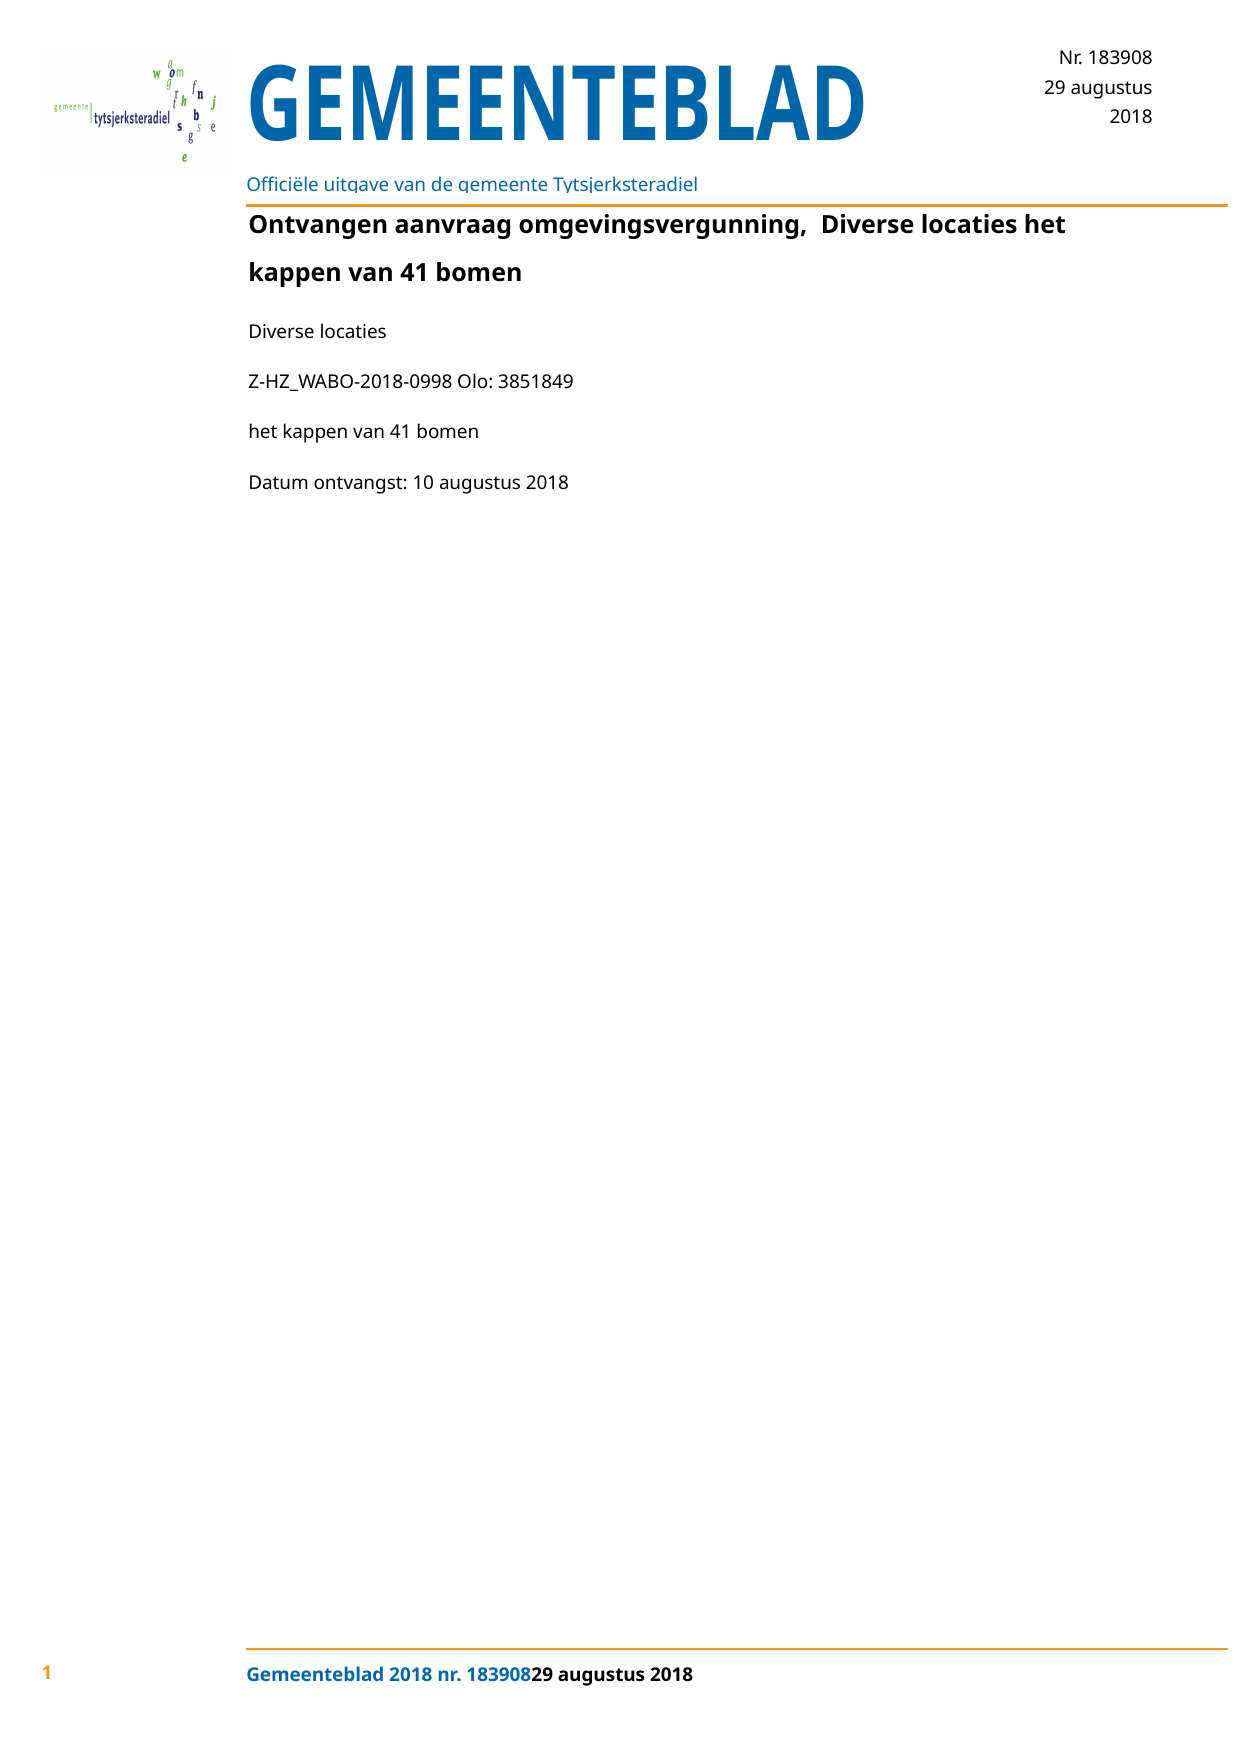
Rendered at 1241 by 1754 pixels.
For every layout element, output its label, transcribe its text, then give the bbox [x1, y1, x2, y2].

text Z-HZ_WABO-2018-0998 Olo: 3851849 [248, 368, 1152, 394]
text Ontvangen aanvraag omgevingsvergunning, Diverse locaties het kappen van 41 bomen [248, 207, 1152, 288]
picture [41, 47, 231, 172]
text het kappen van 41 bomen [248, 419, 1152, 444]
text Diverse locaties [248, 318, 1152, 344]
text Datum ontvangst: 10 augustus 2018 [248, 469, 1152, 495]
